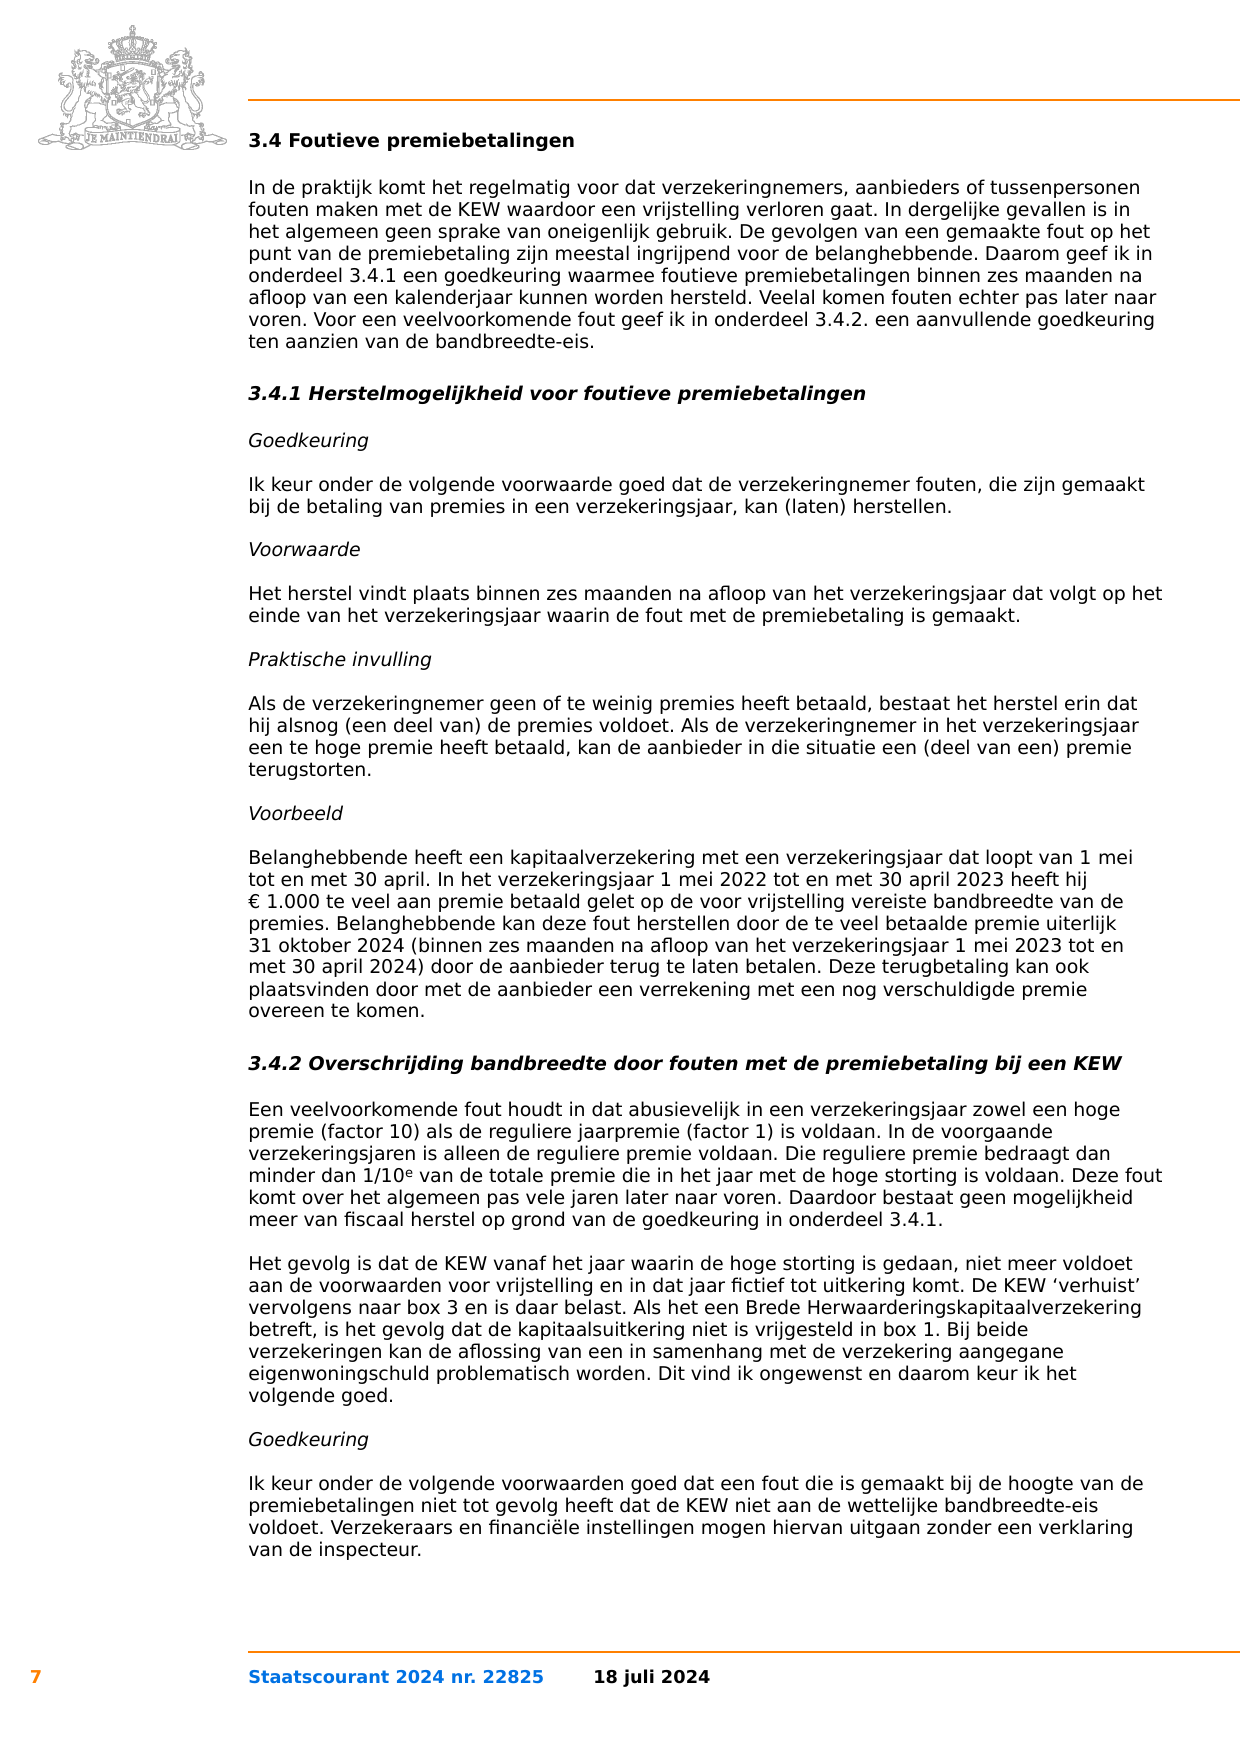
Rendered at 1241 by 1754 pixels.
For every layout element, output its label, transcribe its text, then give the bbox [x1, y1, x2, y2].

subtitle 3.4.2 Overschrijding bandbreedte door fouten met de premiebetaling bij een KEW [248, 1052, 1163, 1074]
text In de praktijk komt het regelmatig voor dat verzekeringnemers, aanbieders of tussenpersonen fouten maken met de KEW waardoor een vrijstelling verloren gaat. In dergelijke gevallen is in het algemeen geen sprake van oneigenlijk gebruik. De gevolgen van een gemaakte fout op het punt van de premiebetaling zijn meestal ingrijpend voor de belanghebbende. Daarom geef ik in onderdeel 3.4.1 een goedkeuring waarmee foutieve premiebetalingen binnen zes maanden na afloop van een kalenderjaar kunnen worden hersteld. Veelal komen fouten echter pas later naar voren. Voor een veelvoorkomende fout geef ik in onderdeel 3.4.2. een aanvullende goedkeuring ten aanzien van de bandbreedte-eis. [248, 177, 1163, 353]
subtitle Goedkeuring [248, 430, 1163, 452]
subtitle Praktische invulling [248, 649, 1163, 671]
subtitle Goedkeuring [248, 1429, 1163, 1451]
text Belanghebbende heeft een kapitaalverzekering met een verzekeringsjaar dat loopt van 1 mei tot en met 30 april. In het verzekeringsjaar 1 mei 2022 tot en met 30 april 2023 heeft hij € 1.000 te veel aan premie betaald gelet op de voor vrijstelling vereiste bandbreedte van de premies. Belanghebbende kan deze fout herstellen door de te veel betaalde premie uiterlijk 31 oktober 2024 (binnen zes maanden na afloop van het verzekeringsjaar 1 mei 2023 tot en met 30 april 2024) door de aanbieder terug te laten betalen. Deze terugbetaling kan ook plaatsvinden door met de aanbieder een verrekening met een nog verschuldigde premie overeen te komen. [248, 847, 1163, 1022]
subtitle Voorbeeld [248, 803, 1163, 825]
text Een veelvoorkomende fout houdt in dat abusievelijk in een verzekeringsjaar zowel een hoge premie (factor 10) als de reguliere jaarpremie (factor 1) is voldaan. In de voorgaande verzekeringsjaren is alleen de reguliere premie voldaan. Die reguliere premie bedraagt dan minder dan 1/10e van de totale premie die in het jaar met de hoge storting is voldaan. Deze fout komt over het algemeen pas vele jaren later naar voren. Daardoor bestaat geen mogelijkheid meer van fiscaal herstel op grond van de goedkeuring in onderdeel 3.4.1. [248, 1099, 1163, 1231]
subtitle 3.4 Foutieve premiebetalingen [248, 130, 1163, 152]
text Als de verzekeringnemer geen of te weinig premies heeft betaald, bestaat het herstel erin dat hij alsnog (een deel van) de premies voldoet. Als de verzekeringnemer in het verzekeringsjaar een te hoge premie heeft betaald, kan de aanbieder in die situatie een (deel van een) premie terugstorten. [248, 693, 1163, 781]
text Het gevolg is dat de KEW vanaf het jaar waarin de hoge storting is gedaan, niet meer voldoet aan de voorwaarden voor vrijstelling en in dat jaar fictief tot uitkering komt. De KEW ‘verhuist’ vervolgens naar box 3 en is daar belast. Als het een Brede Herwaarderingskapitaalverzekering betreft, is het gevolg dat de kapitaalsuitkering niet is vrijgesteld in box 1. Bij beide verzekeringen kan de aflossing van een in samenhang met de verzekering aangegane eigenwoningschuld problematisch worden. Dit vind ik ongewenst en daarom keur ik het volgende goed. [248, 1253, 1163, 1407]
text Ik keur onder de volgende voorwaarde goed dat de verzekeringnemer fouten, die zijn gemaakt bij de betaling van premies in een verzekeringsjaar, kan (laten) herstellen. [248, 473, 1163, 517]
picture [38, 25, 227, 150]
text Het herstel vindt plaats binnen zes maanden na afloop van het verzekeringsjaar dat volgt op het einde van het verzekeringsjaar waarin de fout met de premiebetaling is gemaakt. [248, 583, 1163, 627]
subtitle Voorwaarde [248, 539, 1163, 561]
subtitle 3.4.1 Herstelmogelijkheid voor foutieve premiebetalingen [248, 383, 1163, 405]
text Ik keur onder de volgende voorwaarden goed dat een fout die is gemaakt bij de hoogte van de premiebetalingen niet tot gevolg heeft dat de KEW niet aan de wettelijke bandbreedte-eis voldoet. Verzekeraars en financiële instellingen mogen hiervan uitgaan zonder een verklaring van de inspecteur. [248, 1473, 1163, 1561]
